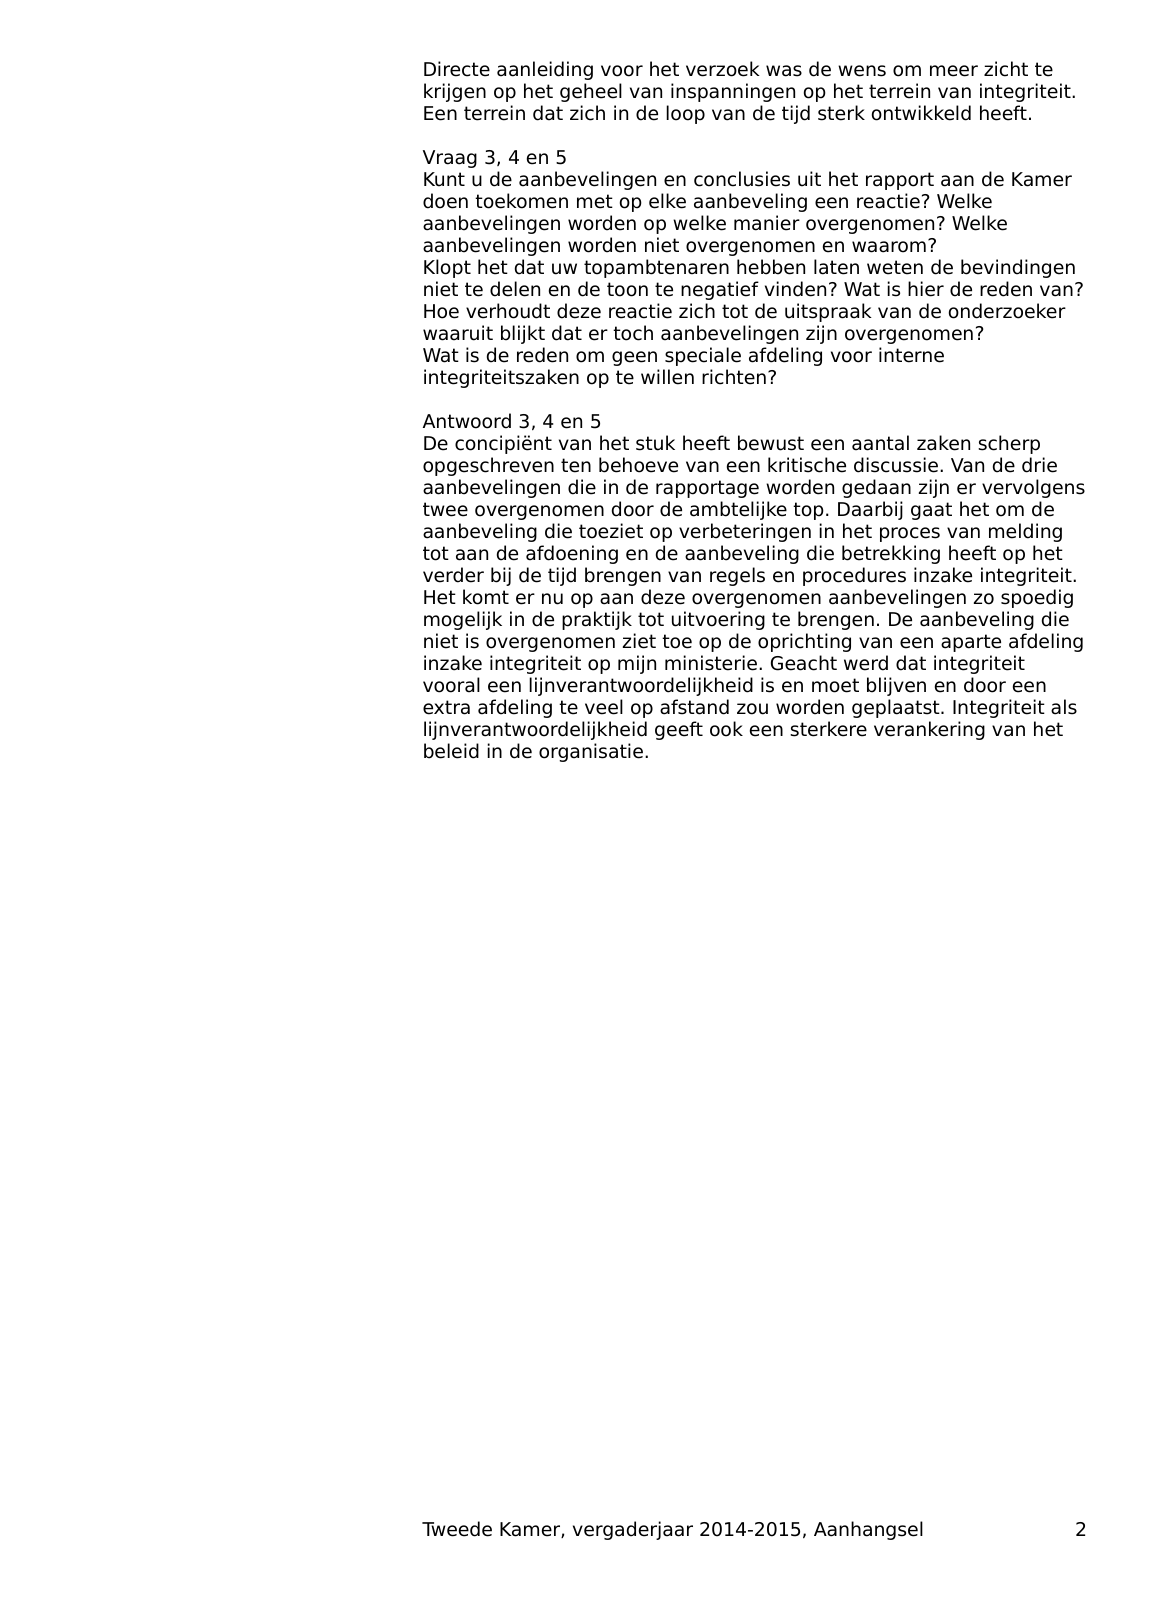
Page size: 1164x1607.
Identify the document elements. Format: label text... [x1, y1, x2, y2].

text Wat is de reden om geen speciale afdeling voor interne integriteitszaken op te willen richten? [422, 345, 1087, 389]
text Directe aanleiding voor het verzoek was de wens om meer zicht te krijgen op het geheel van inspanningen op het terrein van integriteit. Een terrein dat zich in de loop van de tijd sterk ontwikkeld heeft. [422, 59, 1087, 125]
text Antwoord 3, 4 en 5 [422, 411, 1087, 433]
text Kunt u de aanbevelingen en conclusies uit het rapport aan de Kamer doen toekomen met op elke aanbeveling een reactie? Welke aanbevelingen worden op welke manier overgenomen? Welke aanbevelingen worden niet overgenomen en waarom? [422, 169, 1087, 257]
text Vraag 3, 4 en 5 [422, 147, 1087, 169]
text De concipiënt van het stuk heeft bewust een aantal zaken scherp opgeschreven ten behoeve van een kritische discussie. Van de drie aanbevelingen die in de rapportage worden gedaan zijn er vervolgens twee overgenomen door de ambtelijke top. Daarbij gaat het om de aanbeveling die toeziet op verbeteringen in het proces van melding tot aan de afdoening en de aanbeveling die betrekking heeft op het verder bij de tijd brengen van regels en procedures inzake integriteit. Het komt er nu op aan deze overgenomen aanbevelingen zo spoedig mogelijk in de praktijk tot uitvoering te brengen. De aanbeveling die niet is overgenomen ziet toe op de oprichting van een aparte afdeling inzake integriteit op mijn ministerie. Geacht werd dat integriteit vooral een lijnverantwoordelijkheid is en moet blijven en door een extra afdeling te veel op afstand zou worden geplaatst. Integriteit als lijnverantwoordelijkheid geeft ook een sterkere verankering van het beleid in de organisatie. [422, 433, 1087, 763]
text Klopt het dat uw topambtenaren hebben laten weten de bevindingen niet te delen en de toon te negatief vinden? Wat is hier de reden van? Hoe verhoudt deze reactie zich tot de uitspraak van de onderzoeker waaruit blijkt dat er toch aanbevelingen zijn overgenomen? [422, 257, 1087, 345]
